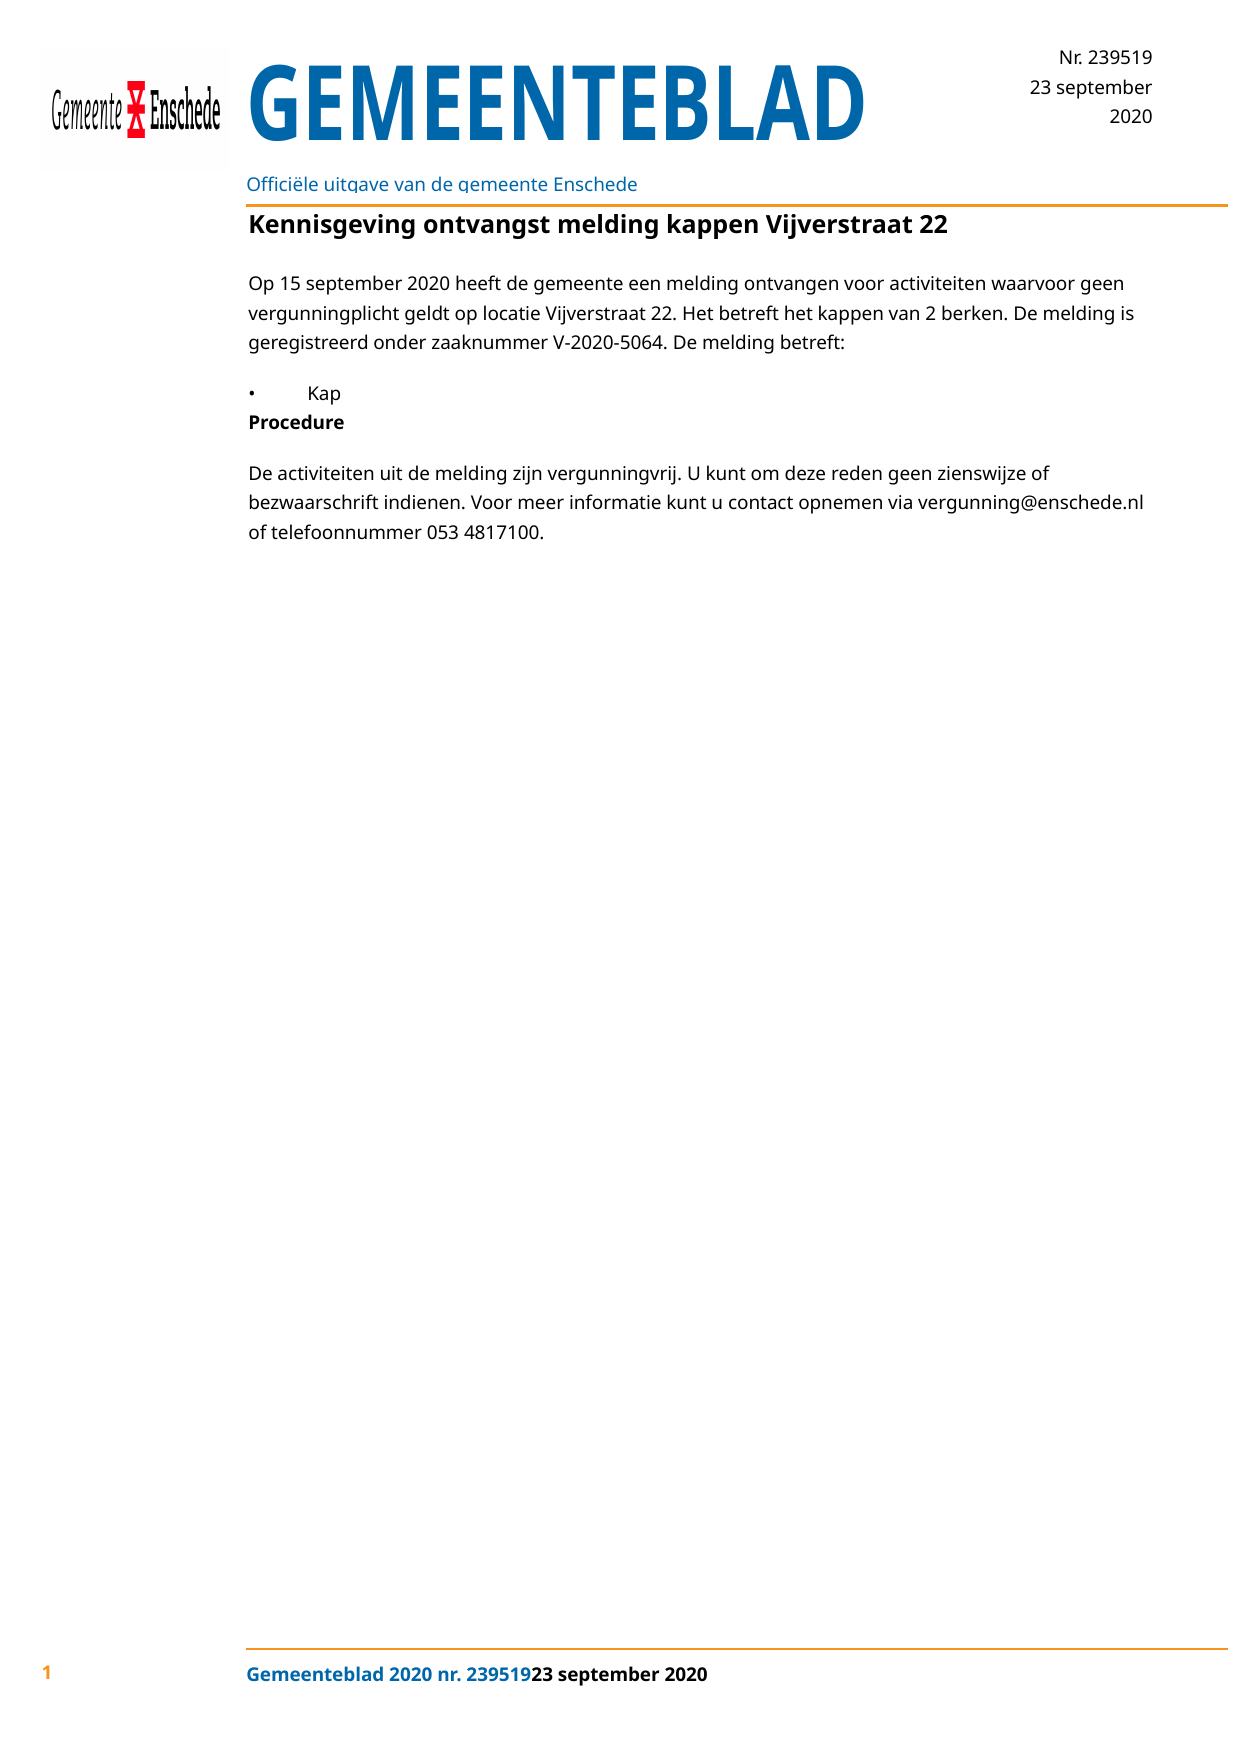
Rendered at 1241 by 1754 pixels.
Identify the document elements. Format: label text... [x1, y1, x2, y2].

list Kap [248, 380, 1152, 406]
text De activiteiten uit de melding zijn vergunningvrij. U kunt om deze reden geen zienswijze of bezwaarschrift indienen. Voor meer informatie kunt u contact opnemen via vergunning@enschede.nl of telefoonnummer 053 4817100. [248, 460, 1152, 545]
text Op 15 september 2020 heeft de gemeente een melding ontvangen voor activiteiten waarvoor geen vergunningplicht geldt op locatie Vijverstraat 22. Het betreft het kappen van 2 berken. De melding is geregistreerd onder zaaknummer V-2020-5064. De melding betreft: [248, 270, 1152, 355]
text Kennisgeving ontvangst melding kappen Vijverstraat 22 [248, 207, 1152, 241]
picture [41, 47, 231, 172]
text Procedure [248, 409, 1152, 435]
